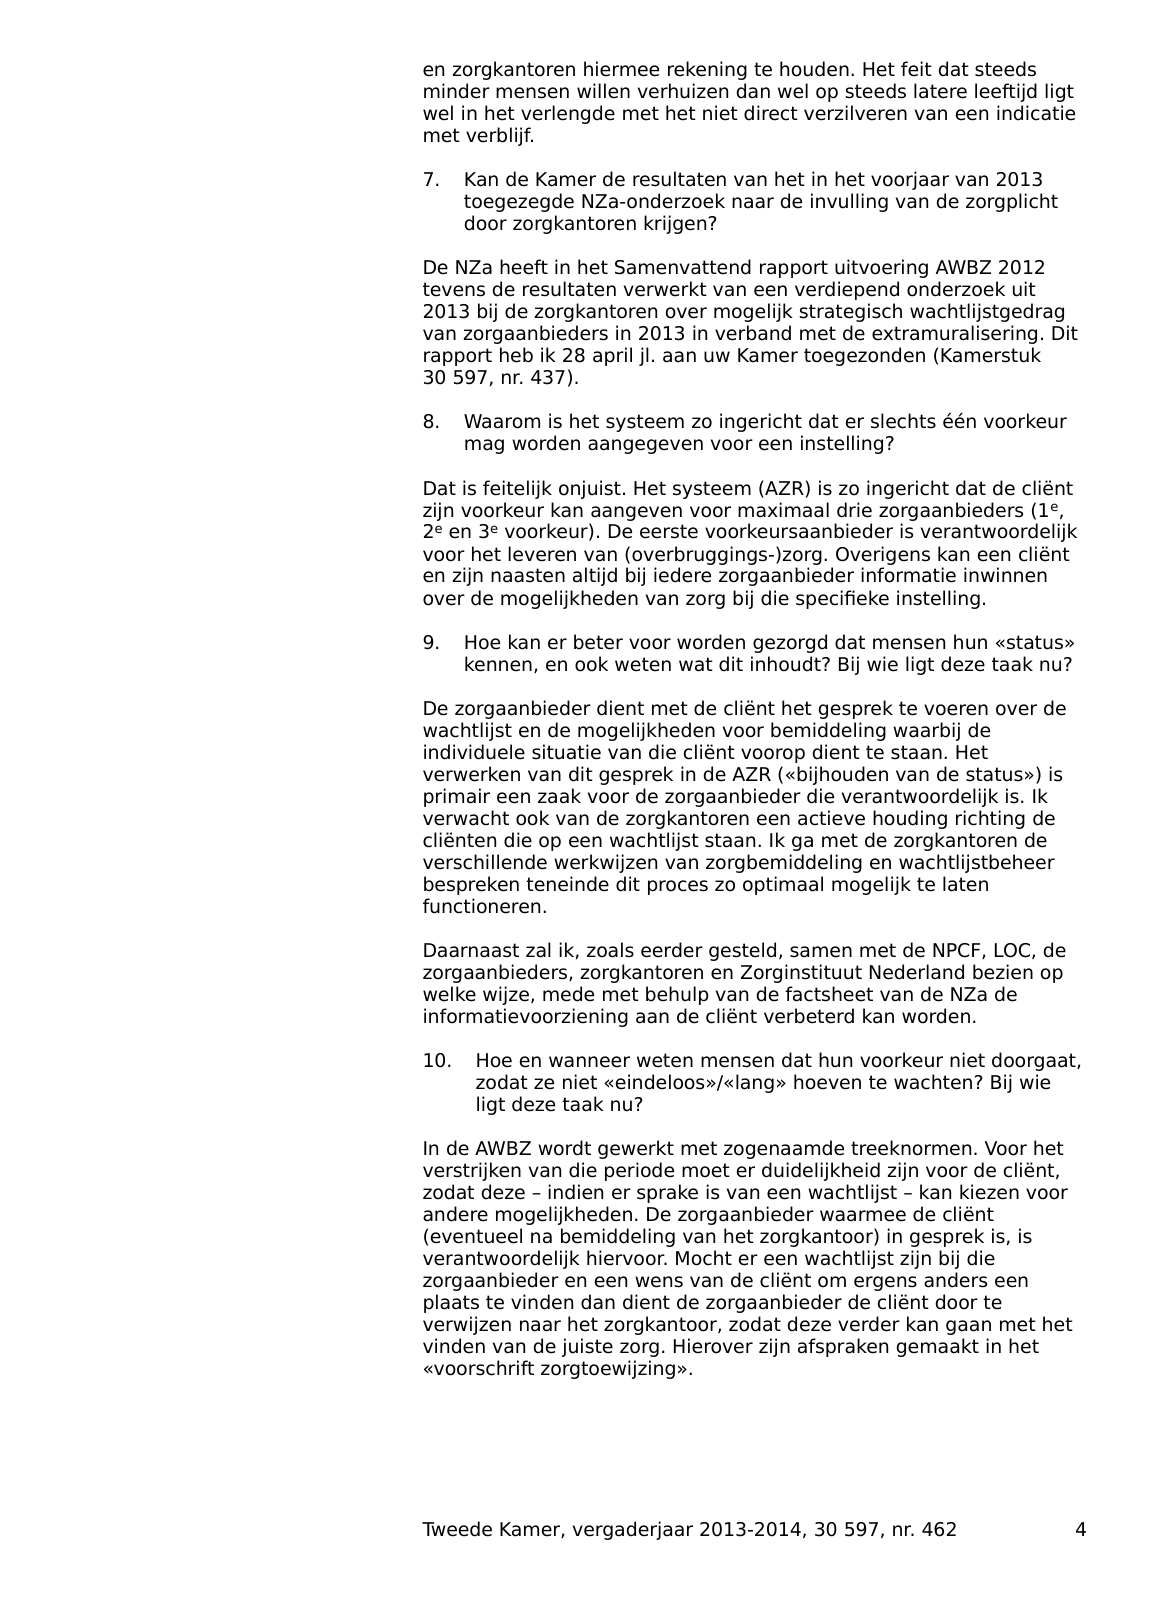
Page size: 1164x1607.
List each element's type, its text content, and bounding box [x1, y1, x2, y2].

text Daarnaast zal ik, zoals eerder gesteld, samen met de NPCF, LOC, de zorgaanbieders, zorgkantoren en Zorginstituut Nederland bezien op welke wijze, mede met behulp van de factsheet van de NZa de informatievoorziening aan de cliënt verbeterd kan worden. [422, 940, 1087, 1028]
text 10. Hoe en wanneer weten mensen dat hun voorkeur niet doorgaat, zodat ze niet «eindeloos»/«lang» hoeven te wachten? Bij wie ligt deze taak nu? [422, 1050, 1087, 1116]
text en zorgkantoren hiermee rekening te houden. Het feit dat steeds minder mensen willen verhuizen dan wel op steeds latere leeftijd ligt wel in het verlengde met het niet direct verzilveren van een indicatie met verblijf. [422, 59, 1087, 147]
text In de AWBZ wordt gewerkt met zogenaamde treeknormen. Voor het verstrijken van die periode moet er duidelijkheid zijn voor de cliënt, zodat deze – indien er sprake is van een wachtlijst – kan kiezen voor andere mogelijkheden. De zorgaanbieder waarmee de cliënt (eventueel na bemiddeling van het zorgkantoor) in gesprek is, is verantwoordelijk hiervoor. Mocht er een wachtlijst zijn bij die zorgaanbieder en een wens van de cliënt om ergens anders een plaats te vinden dan dient de zorgaanbieder de cliënt door te verwijzen naar het zorgkantoor, zodat deze verder kan gaan met het vinden van de juiste zorg. Hierover zijn afspraken gemaakt in het «voorschrift zorgtoewijzing». [422, 1138, 1087, 1380]
text 8. Waarom is het systeem zo ingericht dat er slechts één voorkeur mag worden aangegeven voor een instelling? [422, 411, 1087, 455]
text 7. Kan de Kamer de resultaten van het in het voorjaar van 2013 toegezegde NZa-onderzoek naar de invulling van de zorgplicht door zorgkantoren krijgen? [422, 169, 1087, 235]
text De NZa heeft in het Samenvattend rapport uitvoering AWBZ 2012 tevens de resultaten verwerkt van een verdiepend onderzoek uit 2013 bij de zorgkantoren over mogelijk strategisch wachtlijstgedrag van zorgaanbieders in 2013 in verband met de extramuralisering. Dit rapport heb ik 28 april jl. aan uw Kamer toegezonden (Kamerstuk 30 597, nr. 437). [422, 257, 1087, 389]
text De zorgaanbieder dient met de cliënt het gesprek te voeren over de wachtlijst en de mogelijkheden voor bemiddeling waarbij de individuele situatie van die cliënt voorop dient te staan. Het verwerken van dit gesprek in de AZR («bijhouden van de status») is primair een zaak voor de zorgaanbieder die verantwoordelijk is. Ik verwacht ook van de zorgkantoren een actieve houding richting de cliënten die op een wachtlijst staan. Ik ga met de zorgkantoren de verschillende werkwijzen van zorgbemiddeling en wachtlijstbeheer bespreken teneinde dit proces zo optimaal mogelijk te laten functioneren. [422, 698, 1087, 917]
text 9. Hoe kan er beter voor worden gezorgd dat mensen hun «status» kennen, en ook weten wat dit inhoudt? Bij wie ligt deze taak nu? [422, 632, 1087, 676]
text Dat is feitelijk onjuist. Het systeem (AZR) is zo ingericht dat de cliënt zijn voorkeur kan aangeven voor maximaal drie zorgaanbieders (1e, 2e en 3e voorkeur). De eerste voorkeursaanbieder is verantwoordelijk voor het leveren van (overbruggings-)zorg. Overigens kan een cliënt en zijn naasten altijd bij iedere zorgaanbieder informatie inwinnen over de mogelijkheden van zorg bij die specifieke instelling. [422, 477, 1087, 609]
